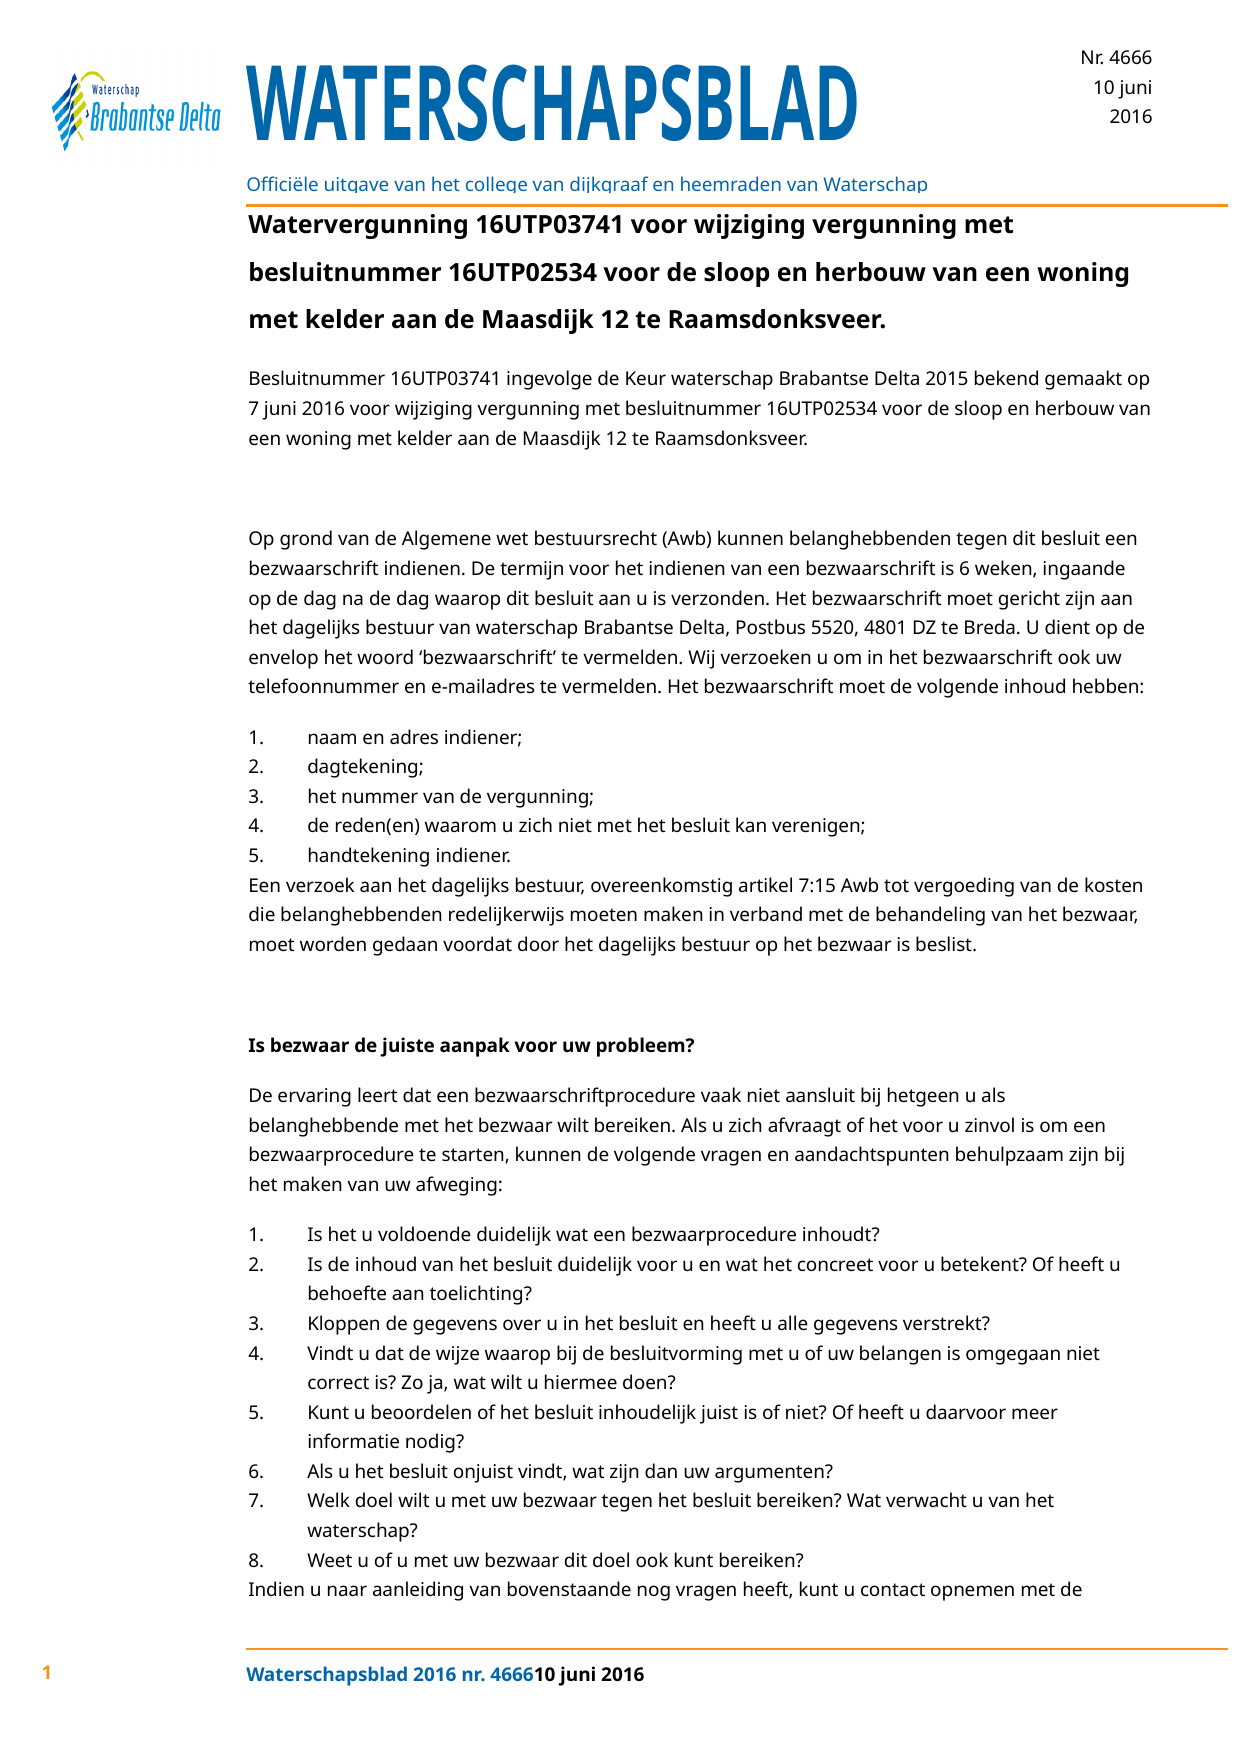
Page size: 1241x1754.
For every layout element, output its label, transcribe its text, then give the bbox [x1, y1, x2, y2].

text Besluitnummer 16UTP03741 ingevolge de Keur waterschap Brabantse Delta 2015 bekend gemaakt op 7 juni 2016 voor wijziging vergunning met besluitnummer 16UTP02534 voor de sloop en herbouw van een woning met kelder aan de Maasdijk 12 te Raamsdonksveer. [248, 366, 1152, 450]
list naam en adres indiener; [248, 724, 1152, 749]
list Als u het besluit onjuist vindt, wat zijn dan uw argumenten? [248, 1458, 1152, 1484]
list Welk doel wilt u met uw bezwaar tegen het besluit bereiken? Wat verwacht u van het waterschap? [248, 1488, 1152, 1543]
list Kloppen de gegevens over u in het besluit en heeft u alle gegevens verstrekt? [248, 1310, 1152, 1336]
text Indien u naar aanleiding van bovenstaande nog vragen heeft, kunt u contact opnemen met de [248, 1576, 1152, 1602]
list Vindt u dat de wijze waarop bij de besluitvorming met u of uw belangen is omgegaan niet correct is? Zo ja, wat wilt u hiermee doen? [248, 1340, 1152, 1395]
text Watervergunning 16UTP03741 voor wijziging vergunning met besluitnummer 16UTP02534 voor de sloop en herbouw van een woning met kelder aan de Maasdijk 12 te Raamsdonksveer. [248, 207, 1152, 336]
list handtekening indiener. [248, 842, 1152, 868]
text Een verzoek aan het dagelijks bestuur, overeenkomstig artikel 7:15 Awb tot vergoeding van de kosten die belanghebbenden redelijkerwijs moeten maken in verband met de behandeling van het bezwaar, moet worden gedaan voordat door het dagelijks bestuur op het bezwaar is beslist. [248, 872, 1152, 957]
list Weet u of u met uw bezwaar dit doel ook kunt bereiken? [248, 1547, 1152, 1572]
text Op grond van de Algemene wet bestuursrecht (Awb) kunnen belanghebbenden tegen dit besluit een bezwaarschrift indienen. De termijn voor het indienen van een bezwaarschrift is 6 weken, ingaande op de dag na de dag waarop dit besluit aan u is verzonden. Het bezwaarschrift moet gericht zijn aan het dagelijks bestuur van waterschap Brabantse Delta, Postbus 5520, 4801 DZ te Breda. U dient op de envelop het woord ‘bezwaarschrift’ te vermelden. Wij verzoeken u om in het bezwaarschrift ook uw telefoonnummer en e‑mailadres te vermelden. Het bezwaarschrift moet de volgende inhoud hebben: [248, 526, 1152, 699]
list dagtekening; [248, 753, 1152, 779]
text De ervaring leert dat een bezwaarschriftprocedure vaak niet aansluit bij hetgeen u als belanghebbende met het bezwaar wilt bereiken. Als u zich afvraagt of het voor u zinvol is om een bezwaarprocedure te starten, kunnen de volgende vragen en aandachtspunten behulpzaam zijn bij het maken van uw afweging: [248, 1082, 1152, 1197]
text Is bezwaar de juiste aanpak voor uw probleem? [248, 1032, 1152, 1057]
list Kunt u beoordelen of het besluit inhoudelijk juist is of niet? Of heeft u daarvoor meer informatie nodig? [248, 1399, 1152, 1454]
list Is het u voldoende duidelijk wat een bezwaarprocedure inhoudt? [248, 1221, 1152, 1247]
picture [41, 47, 231, 172]
list de reden(en) waarom u zich niet met het besluit kan verenigen; [248, 813, 1152, 838]
list Is de inhoud van het besluit duidelijk voor u en wat het concreet voor u betekent? Of heeft u behoefte aan toelichting? [248, 1251, 1152, 1306]
list het nummer van de vergunning; [248, 783, 1152, 809]
